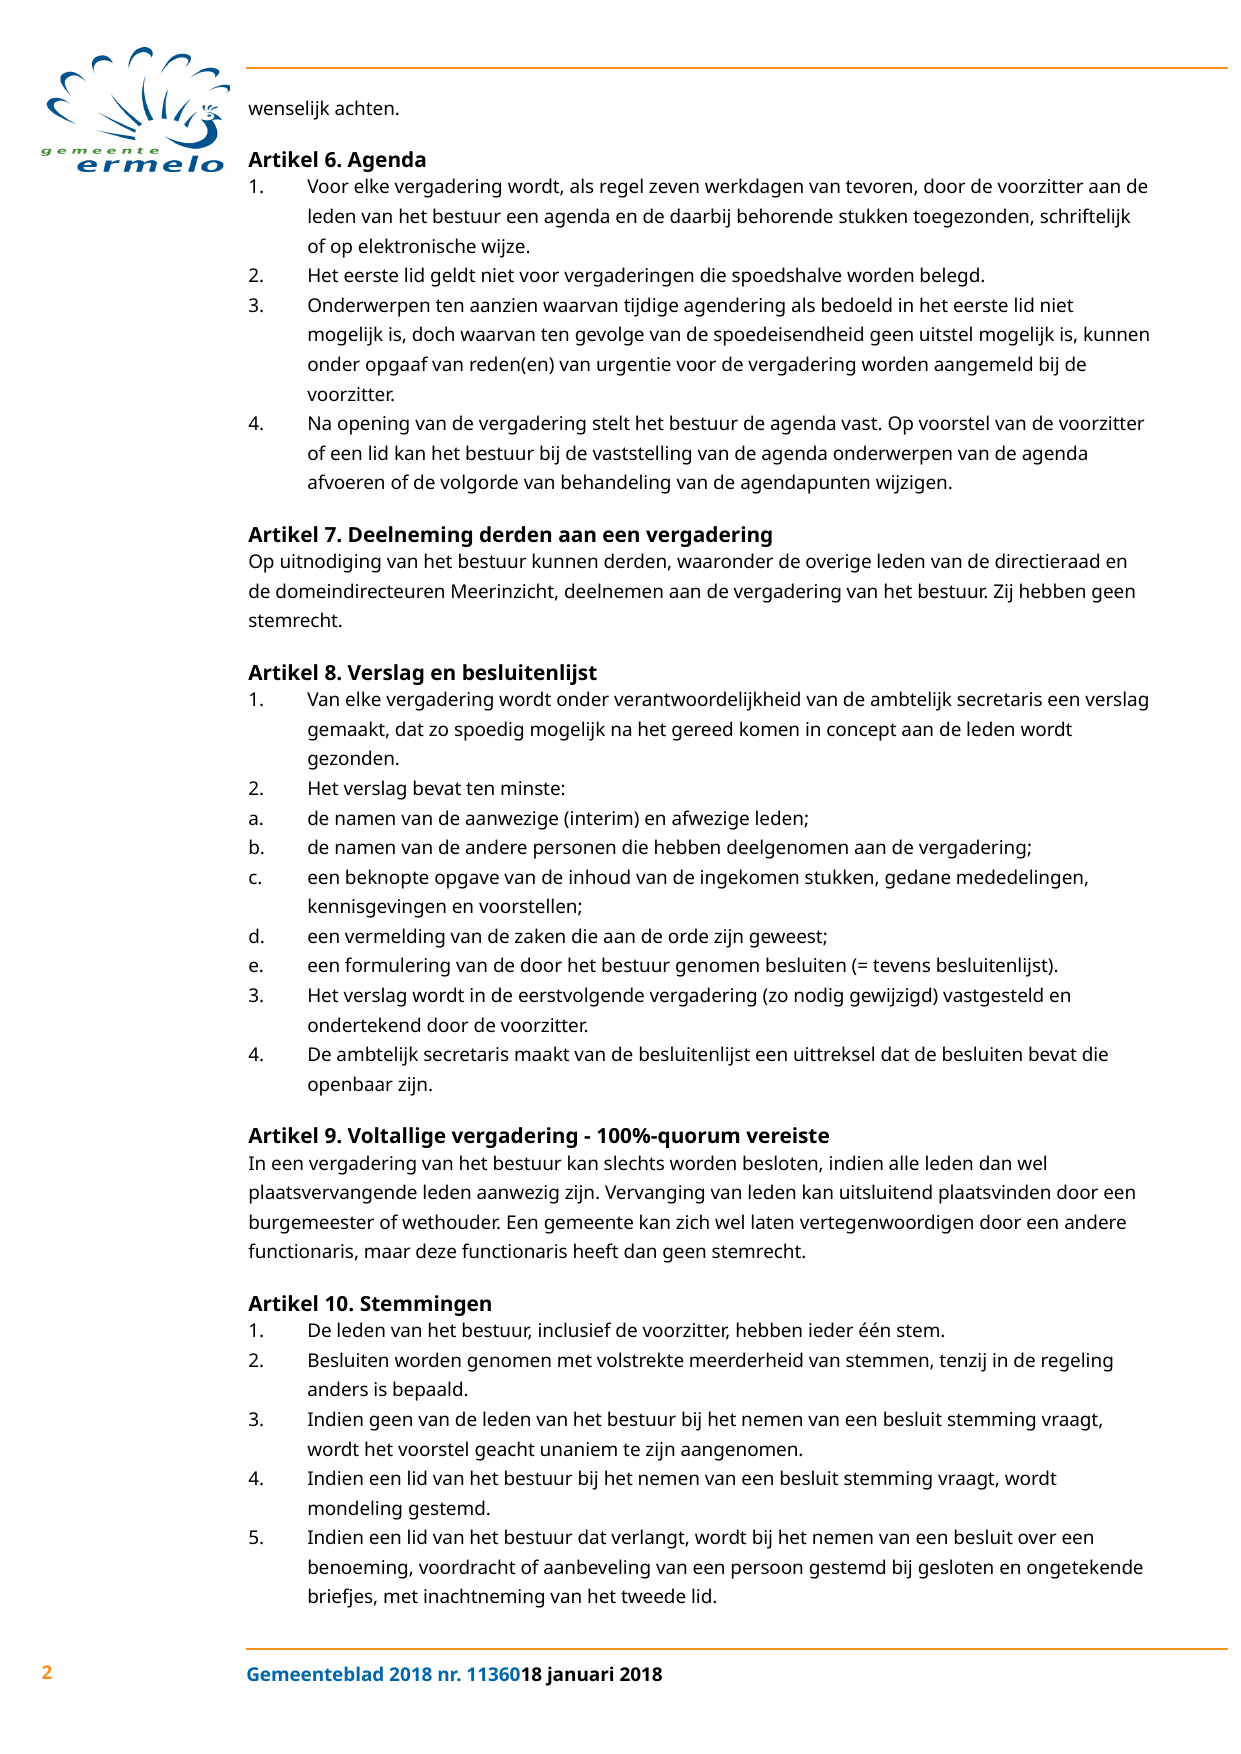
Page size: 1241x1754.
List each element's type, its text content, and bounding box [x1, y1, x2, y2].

list een vermelding van de zaken die aan de orde zijn geweest; [248, 923, 1152, 949]
list Na opening van de vergadering stelt het bestuur de agenda vast. Op voorstel van de voorzitter of een lid kan het bestuur bij de vaststelling van de agenda onderwerpen van de agenda afvoeren of de volgorde van behandeling van de agendapunten wijzigen. [248, 410, 1152, 495]
list een formulering van de door het bestuur genomen besluiten (= tevens besluitenlijst). [248, 953, 1152, 978]
text In een vergadering van het bestuur kan slechts worden besloten, indien alle leden dan wel plaatsvervangende leden aanwezig zijn. Vervanging van leden kan uitsluitend plaatsvinden door een burgemeester of wethouder. Een gemeente kan zich wel laten vertegenwoordigen door een andere functionaris, maar deze functionaris heeft dan geen stemrecht. [248, 1150, 1152, 1264]
list de namen van de andere personen die hebben deelgenomen aan de vergadering; [248, 834, 1152, 860]
list Indien geen van de leden van het bestuur bij het nemen van een besluit stemming vraagt, wordt het voorstel geacht unaniem te zijn aangenomen. [248, 1406, 1152, 1461]
list Het verslag bevat ten minste: [248, 775, 1152, 801]
list Van elke vergadering wordt onder verantwoordelijkheid van de ambtelijk secretaris een verslag gemaakt, dat zo spoedig mogelijk na het gereed komen in concept aan de leden wordt gezonden. [248, 686, 1152, 771]
text Op uitnodiging van het bestuur kunnen derden, waaronder de overige leden van de directieraad en de domeindirecteuren Meerinzicht, deelnemen aan de vergadering van het bestuur. Zij hebben geen stemrecht. [248, 548, 1152, 633]
list Indien een lid van het bestuur dat verlangt, wordt bij het nemen van een besluit over een benoeming, voordracht of aanbeveling van een persoon gestemd bij gesloten en ongetekende briefjes, met inachtneming van het tweede lid. [248, 1524, 1152, 1609]
list een beknopte opgave van de inhoud van de ingekomen stukken, gedane mededelingen, kennisgevingen en voorstellen; [248, 864, 1152, 919]
list Onderwerpen ten aanzien waarvan tijdige agendering als bedoeld in het eerste lid niet mogelijk is, doch waarvan ten gevolge van de spoedeisendheid geen uitstel mogelijk is, kunnen onder opgaaf van reden(en) van urgentie voor de vergadering worden aangemeld bij de voorzitter. [248, 292, 1152, 406]
list Het verslag wordt in de eerstvolgende vergadering (zo nodig gewijzigd) vastgesteld en ondertekend door de voorzitter. [248, 982, 1152, 1037]
list Besluiten worden genomen met volstrekte meerderheid van stemmen, tenzij in de regeling anders is bepaald. [248, 1347, 1152, 1402]
list Indien een lid van het bestuur bij het nemen van een besluit stemming vraagt, wordt mondeling gestemd. [248, 1465, 1152, 1521]
text Artikel 7. Deelneming derden aan een vergadering [248, 520, 1152, 548]
text Artikel 9. Voltallige vergadering - 100%-quorum vereiste [248, 1121, 1152, 1150]
text Artikel 8. Verslag en besluitenlijst [248, 658, 1152, 686]
list De ambtelijk secretaris maakt van de besluitenlijst een uittreksel dat de besluiten bevat die openbaar zijn. [248, 1041, 1152, 1097]
list Het eerste lid geldt niet voor vergaderingen die spoedshalve worden belegd. [248, 262, 1152, 288]
text wenselijk achten. [248, 95, 1152, 121]
list de namen van de aanwezige (interim) en afwezige leden; [248, 805, 1152, 830]
text Artikel 6. Agenda [248, 145, 1152, 174]
list De leden van het bestuur, inclusief de voorzitter, hebben ieder één stem. [248, 1317, 1152, 1343]
picture [41, 47, 231, 172]
text Artikel 10. Stemmingen [248, 1289, 1152, 1317]
list Voor elke vergadering wordt, als regel zeven werkdagen van tevoren, door de voorzitter aan de leden van het bestuur een agenda en de daarbij behorende stukken toegezonden, schriftelijk of op elektronische wijze. [248, 174, 1152, 258]
